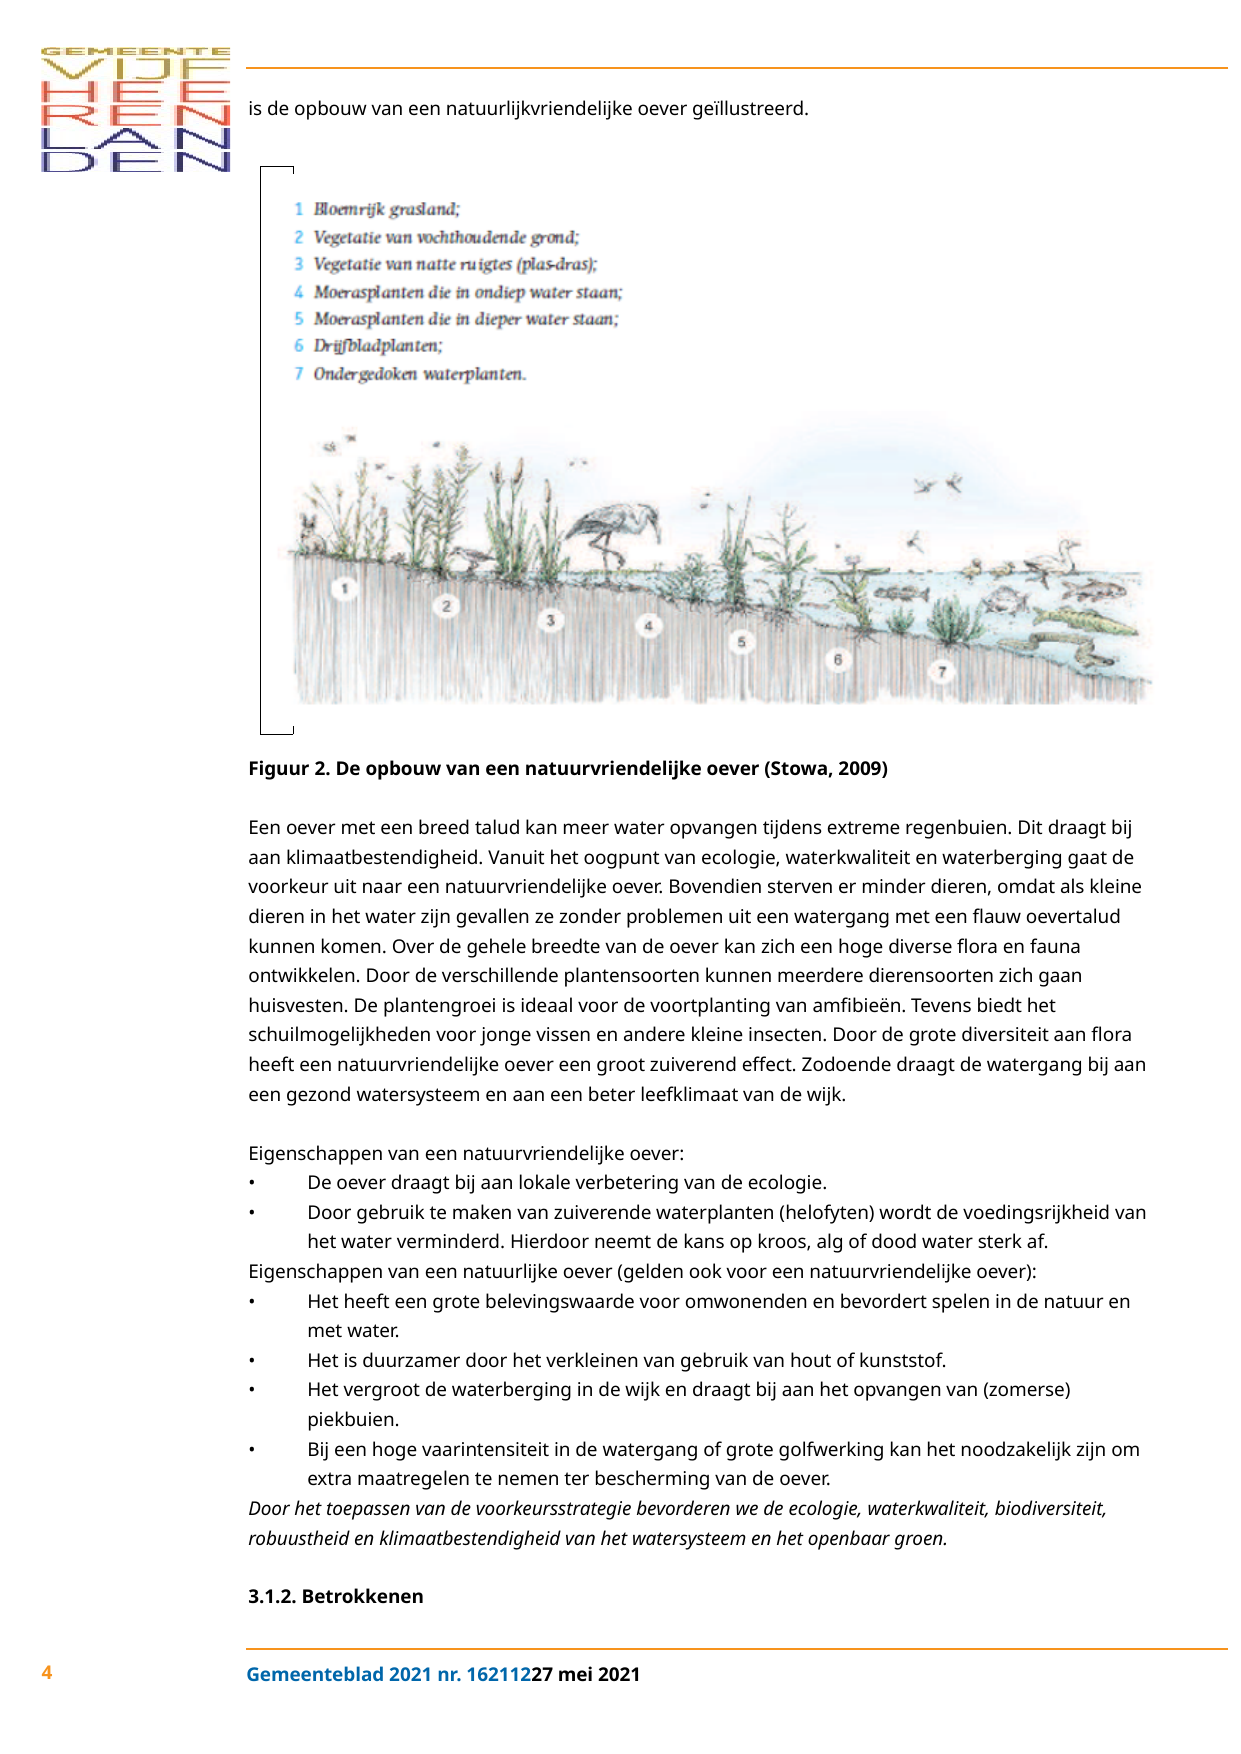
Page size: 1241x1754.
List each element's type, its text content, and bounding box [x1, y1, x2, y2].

text Een oever met een breed talud kan meer water opvangen tijdens extreme regenbuien. Dit draagt bij aan klimaatbestendigheid. Vanuit het oogpunt van ecologie, waterkwaliteit en waterberging gaat de voorkeur uit naar een natuurvriendelijke oever. Bovendien sterven er minder dieren, omdat als kleine dieren in het water zijn gevallen ze zonder problemen uit een watergang met een flauw oevertalud kunnen komen. Over de gehele breedte van de oever kan zich een hoge diverse flora en fauna ontwikkelen. Door de verschillende plantensoorten kunnen meerdere dierensoorten zich gaan huisvesten. De plantengroei is ideaal voor de voortplanting van amfibieën. Tevens biedt het schuilmogelijkheden voor jonge vissen en andere kleine insecten. Door de grote diversiteit aan flora heeft een natuurvriendelijke oever een groot zuiverend effect. Zodoende draagt de watergang bij aan een gezond watersysteem en aan een beter leefklimaat van de wijk. [248, 814, 1152, 1107]
picture [268, 174, 1173, 726]
list Bij een hoge vaarintensiteit in de watergang of grote golfwerking kan het noodzakelijk zijn om extra maatregelen te nemen ter bescherming van de oever. [248, 1436, 1152, 1491]
list Het vergroot de waterberging in de wijk en draagt bij aan het opvangen van (zomerse) piekbuien. [248, 1377, 1152, 1432]
text Eigenschappen van een natuurlijke oever (gelden ook voor een natuurvriendelijke oever): [248, 1258, 1152, 1284]
list Het heeft een grote belevingswaarde voor omwonenden en bevordert spelen in de natuur en met water. [248, 1288, 1152, 1343]
list De oever draagt bij aan lokale verbetering van de ecologie. [248, 1169, 1152, 1195]
text Eigenschappen van een natuurvriendelijke oever: [248, 1140, 1152, 1166]
picture [41, 47, 231, 172]
text 3.1.2. Betrokkenen [248, 1583, 1152, 1609]
text is de opbouw van een natuurlijkvriendelijke oever geïllustreerd. [248, 95, 1152, 121]
text Figuur 2. De opbouw van een natuurvriendelijke oever (Stowa, 2009) [248, 755, 1152, 781]
table_header Door het toepassen van de voorkeursstrategie bevorderen we de ecologie, waterkwaliteit, biodiversiteit, robuustheid en klimaatbestendigheid van het watersysteem en het openbaar groen. [248, 1495, 1152, 1550]
list Door gebruik te maken van zuiverende waterplanten (helofyten) wordt de voedingsrijkheid van het water verminderd. Hierdoor neemt de kans op kroos, alg of dood water sterk af. [248, 1199, 1152, 1254]
list Het is duurzamer door het verkleinen van gebruik van hout of kunststof. [248, 1347, 1152, 1373]
